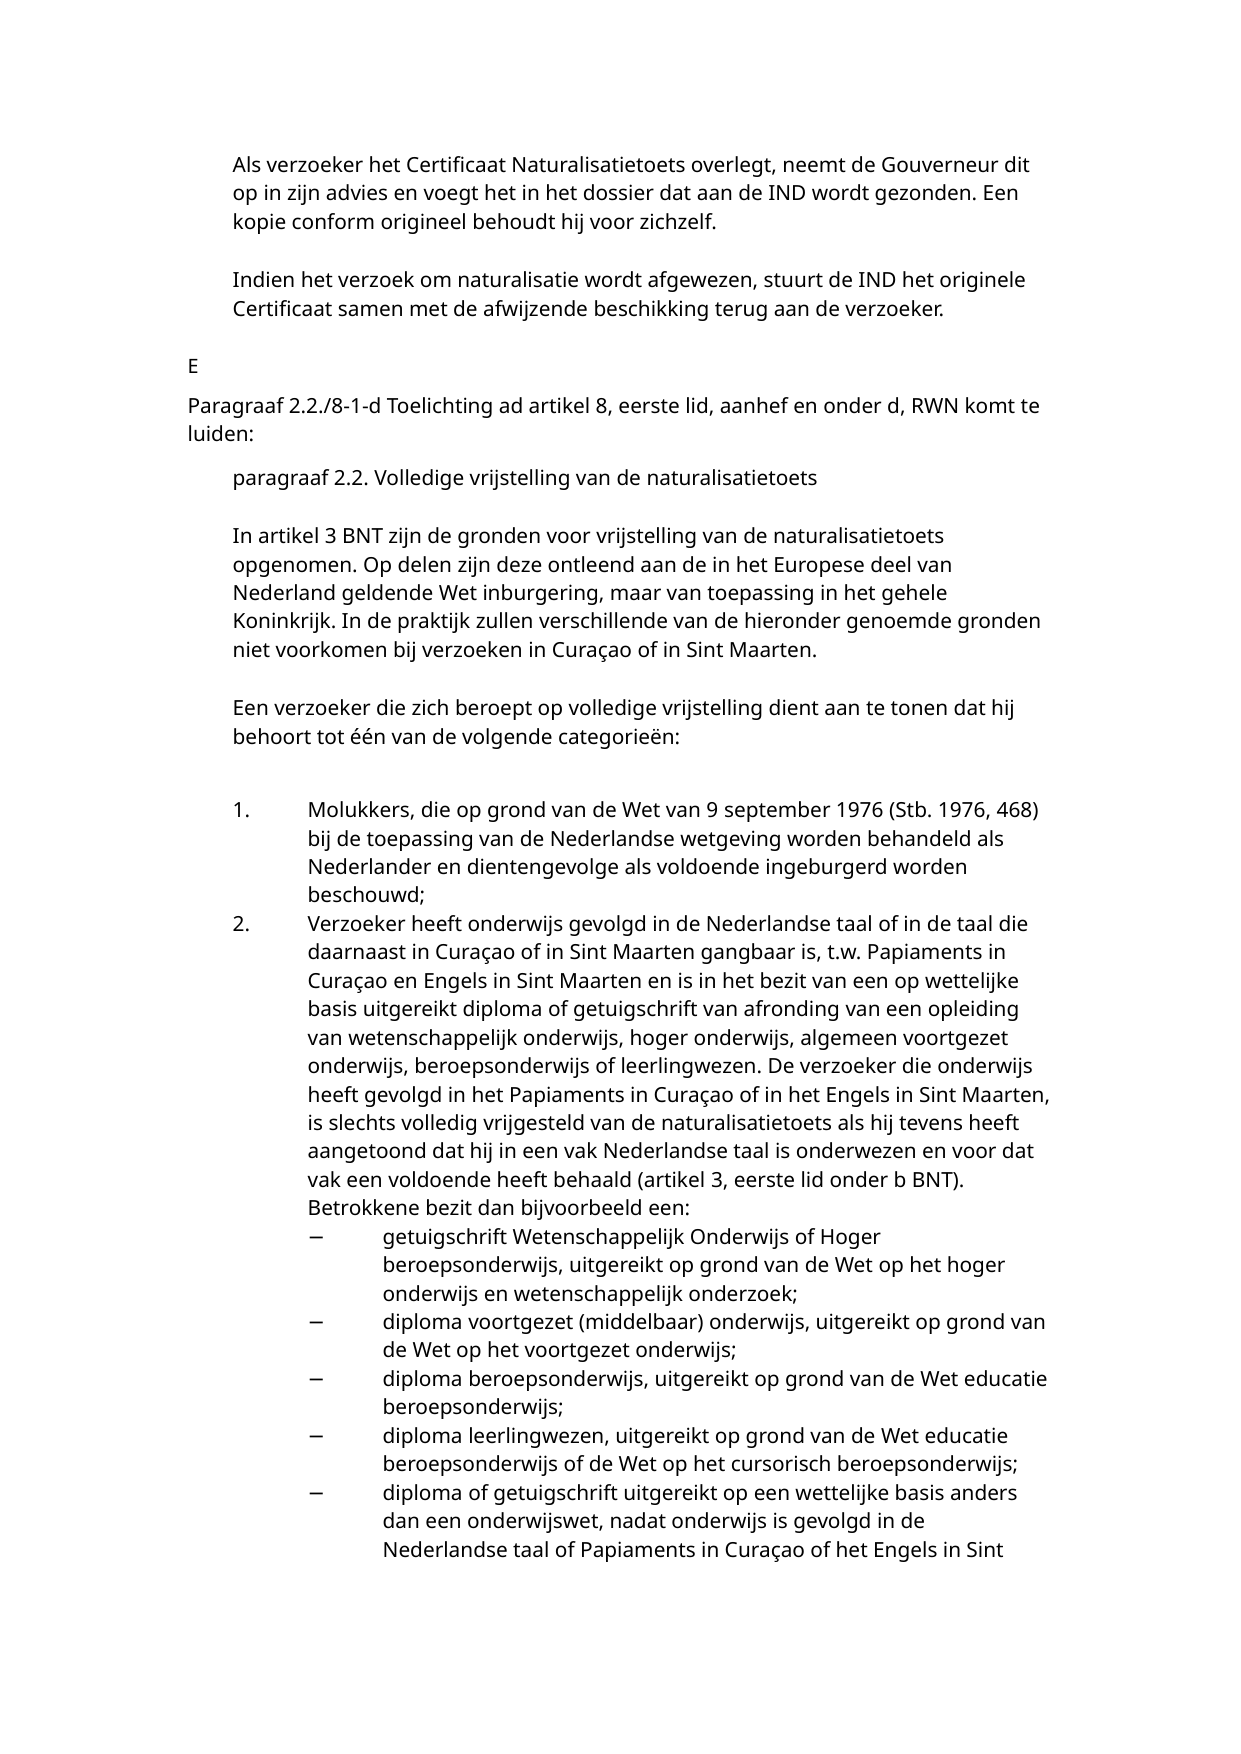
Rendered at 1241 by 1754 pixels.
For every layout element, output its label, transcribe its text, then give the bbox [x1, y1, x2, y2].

list diploma of getuigschrift uitgereikt op een wettelijke basis anders dan een onderwijswet, nadat onderwijs is gevolgd in de Nederlandse taal of Papiaments in Curaçao of het Engels in Sint [307, 1478, 1053, 1563]
text E [187, 352, 1053, 379]
list Verzoeker heeft onderwijs gevolgd in de Nederlandse taal of in de taal die daarnaast in Curaçao of in Sint Maarten gangbaar is, t.w. Papiaments in Curaçao en Engels in Sint Maarten en is in het bezit van een op wettelijke basis uitgereikt diploma of getuigschrift van afronding van een opleiding van wetenschappelijk onderwijs, hoger onderwijs, algemeen voortgezet onderwijs, beroepsonderwijs of leerlingwezen. De verzoeker die onderwijs heeft gevolgd in het Papiaments in Curaçao of in het Engels in Sint Maarten, is slechts volledig vrijgesteld van de naturalisatietoets als hij tevens heeft aangetoond dat hij in een vak Nederlandse taal is onderwezen en voor dat vak een voldoende heeft behaald (artikel 3, eerste lid onder b BNT). [232, 909, 1053, 1193]
text Paragraaf 2.2./8-1-d Toelichting ad artikel 8, eerste lid, aanhef en onder d, RWN komt te luiden: [187, 391, 1053, 448]
list diploma voortgezet (middelbaar) onderwijs, uitgereikt op grond van de Wet op het voortgezet onderwijs; [307, 1307, 1053, 1364]
list Betrokkene bezit dan bijvoorbeeld een: [232, 1193, 1053, 1222]
list Molukkers, die op grond van de Wet van 9 september 1976 (Stb. 1976, 468) bij de toepassing van de Nederlandse wetgeving worden behandeld als Nederlander en dientengevolge als voldoende ingeburgerd worden beschouwd; [232, 795, 1053, 909]
text Een verzoeker die zich beroept op volledige vrijstelling dient aan te tonen dat hij behoort tot één van de volgende categorieën: [232, 693, 1053, 750]
list diploma beroepsonderwijs, uitgereikt op grond van de Wet educatie beroepsonderwijs; [307, 1364, 1053, 1421]
list getuigschrift Wetenschappelijk Onderwijs of Hoger beroepsonderwijs, uitgereikt op grond van de Wet op het hoger onderwijs en wetenschappelijk onderzoek; [307, 1222, 1053, 1307]
list diploma leerlingwezen, uitgereikt op grond van de Wet educatie beroepsonderwijs of de Wet op het cursorisch beroepsonderwijs; [307, 1421, 1053, 1478]
text Als verzoeker het Certificaat Naturalisatietoets overlegt, neemt de Gouverneur dit op in zijn advies en voegt het in het dossier dat aan de IND wordt gezonden. Een kopie conform origineel behoudt hij voor zichzelf. [232, 150, 1053, 235]
text In artikel 3 BNT zijn de gronden voor vrijstelling van de naturalisatietoets opgenomen. Op delen zijn deze ontleend aan de in het Europese deel van Nederland geldende Wet inburgering, maar van toepassing in het gehele Koninkrijk. In de praktijk zullen verschillende van de hieronder genoemde gronden niet voorkomen bij verzoeken in Curaçao of in Sint Maarten. [232, 521, 1053, 663]
text Indien het verzoek om naturalisatie wordt afgewezen, stuurt de IND het originele Certificaat samen met de afwijzende beschikking terug aan de verzoeker. [232, 265, 1053, 322]
subtitle paragraaf 2.2. Volledige vrijstelling van de naturalisatietoets [232, 463, 1053, 491]
